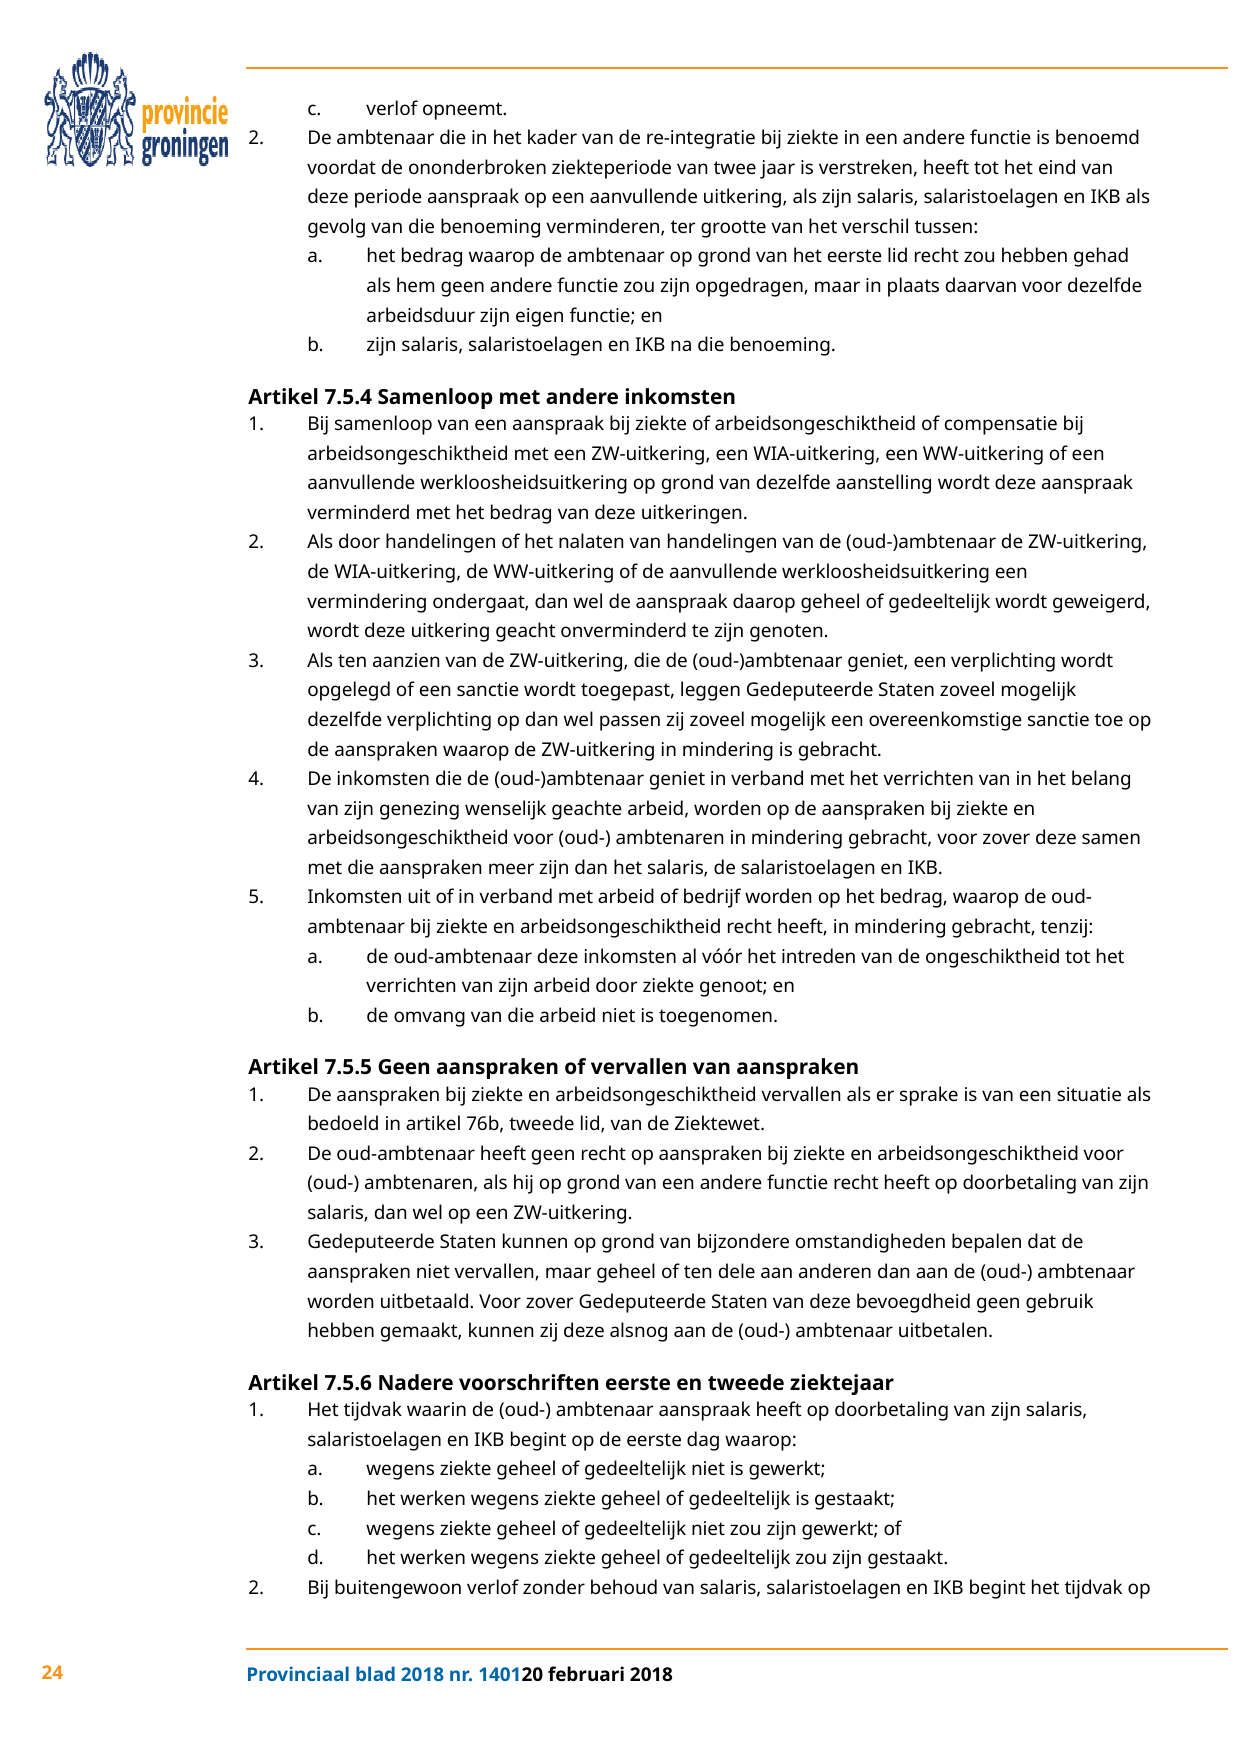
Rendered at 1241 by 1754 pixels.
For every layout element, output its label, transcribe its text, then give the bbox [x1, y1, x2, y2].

list wegens ziekte geheel of gedeeltelijk niet zou zijn gewerkt; of [307, 1515, 1152, 1540]
picture [41, 47, 231, 172]
list De oud-ambtenaar heeft geen recht op aanspraken bij ziekte en arbeidsongeschiktheid voor (oud-) ambtenaren, als hij op grond van een andere functie recht heeft op doorbetaling van zijn salaris, dan wel op een ZW-uitkering. [248, 1140, 1152, 1225]
list Inkomsten uit of in verband met arbeid of bedrijf worden op het bedrag, waarop de oud-ambtenaar bij ziekte en arbeidsongeschiktheid recht heeft, in mindering gebracht, tenzij: [248, 884, 1152, 939]
list Gedeputeerde Staten kunnen op grond van bijzondere omstandigheden bepalen dat de aanspraken niet vervallen, maar geheel of ten dele aan anderen dan aan de (oud-) ambtenaar worden uitbetaald. Voor zover Gedeputeerde Staten van deze bevoegdheid geen gebruik hebben gemaakt, kunnen zij deze alsnog aan de (oud-) ambtenaar uitbetalen. [248, 1229, 1152, 1343]
list verlof opneemt. [307, 95, 1152, 121]
list Als door handelingen of het nalaten van handelingen van de (oud-)ambtenaar de ZW-uitkering, de WIA-uitkering, de WW-uitkering of de aanvullende werkloosheidsuitkering een vermindering ondergaat, dan wel de aanspraak daarop geheel of gedeeltelijk wordt geweigerd, wordt deze uitkering geacht onverminderd te zijn genoten. [248, 529, 1152, 643]
text Artikel 7.5.6 Nadere voorschriften eerste en tweede ziektejaar [248, 1368, 1152, 1396]
text Artikel 7.5.5 Geen aanspraken of vervallen van aanspraken [248, 1052, 1152, 1081]
list De aanspraken bij ziekte en arbeidsongeschiktheid vervallen als er sprake is van een situatie als bedoeld in artikel 76b, tweede lid, van de Ziektewet. [248, 1081, 1152, 1136]
list Als ten aanzien van de ZW-uitkering, die de (oud-)ambtenaar geniet, een verplichting wordt opgelegd of een sanctie wordt toegepast, leggen Gedeputeerde Staten zoveel mogelijk dezelfde verplichting op dan wel passen zij zoveel mogelijk een overeenkomstige sanctie toe op de aanspraken waarop de ZW-uitkering in mindering is gebracht. [248, 647, 1152, 761]
list de omvang van die arbeid niet is toegenomen. [307, 1002, 1152, 1028]
list De ambtenaar die in het kader van de re-integratie bij ziekte in een andere functie is benoemd voordat de ononderbroken ziekteperiode van twee jaar is verstreken, heeft tot het eind van deze periode aanspraak op een aanvullende uitkering, als zijn salaris, salaristoelagen en IKB als gevolg van die benoeming verminderen, ter grootte van het verschil tussen: [248, 124, 1152, 239]
list de oud-ambtenaar deze inkomsten al vóór het intreden van de ongeschiktheid tot het verrichten van zijn arbeid door ziekte genoot; en [307, 943, 1152, 998]
list Bij buitengewoon verlof zonder behoud van salaris, salaristoelagen en IKB begint het tijdvak op [248, 1574, 1152, 1599]
list zijn salaris, salaristoelagen en IKB na die benoeming. [307, 331, 1152, 357]
list Het tijdvak waarin de (oud-) ambtenaar aanspraak heeft op doorbetaling van zijn salaris, salaristoelagen en IKB begint op de eerste dag waarop: [248, 1396, 1152, 1452]
list het werken wegens ziekte geheel of gedeeltelijk zou zijn gestaakt. [307, 1544, 1152, 1570]
list wegens ziekte geheel of gedeeltelijk niet is gewerkt; [307, 1456, 1152, 1481]
list het werken wegens ziekte geheel of gedeeltelijk is gestaakt; [307, 1485, 1152, 1511]
list het bedrag waarop de ambtenaar op grond van het eerste lid recht zou hebben gehad als hem geen andere functie zou zijn opgedragen, maar in plaats daarvan voor dezelfde arbeidsduur zijn eigen functie; en [307, 243, 1152, 328]
text Artikel 7.5.4 Samenloop met andere inkomsten [248, 382, 1152, 410]
list De inkomsten die de (oud-)ambtenaar geniet in verband met het verrichten van in het belang van zijn genezing wenselijk geachte arbeid, worden op de aanspraken bij ziekte en arbeidsongeschiktheid voor (oud-) ambtenaren in mindering gebracht, voor zover deze samen met die aanspraken meer zijn dan het salaris, de salaristoelagen en IKB. [248, 765, 1152, 880]
list Bij samenloop van een aanspraak bij ziekte of arbeidsongeschiktheid of compensatie bij arbeidsongeschiktheid met een ZW-uitkering, een WIA-uitkering, een WW-uitkering of een aanvullende werkloosheidsuitkering op grond van dezelfde aanstelling wordt deze aanspraak verminderd met het bedrag van deze uitkeringen. [248, 410, 1152, 525]
